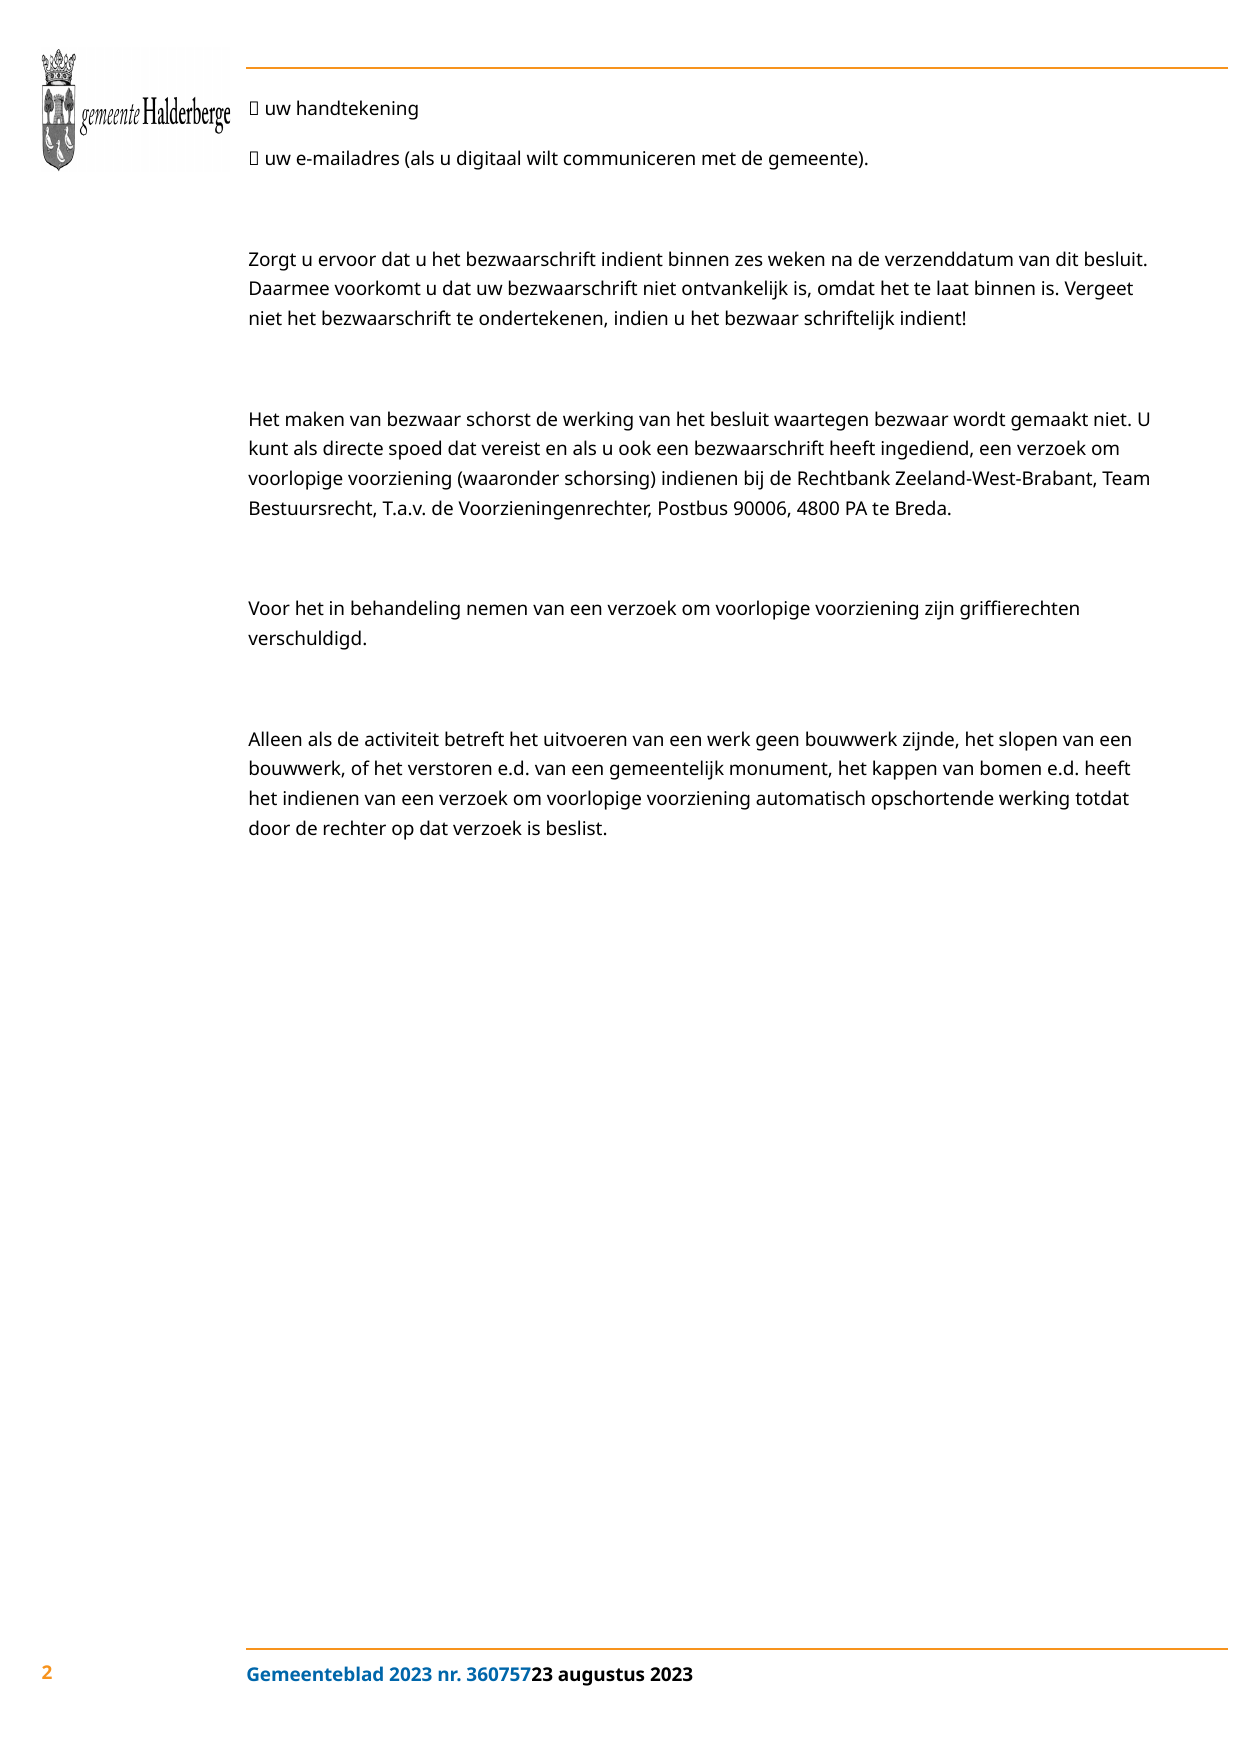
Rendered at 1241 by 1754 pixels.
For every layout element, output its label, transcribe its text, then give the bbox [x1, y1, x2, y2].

text Zorgt u ervoor dat u het bezwaarschrift indient binnen zes weken na de verzenddatum van dit besluit. Daarmee voorkomt u dat uw bezwaarschrift niet ontvankelijk is, omdat het te laat binnen is. Vergeet niet het bezwaarschrift te ondertekenen, indien u het bezwaar schriftelijk indient! [248, 246, 1152, 331]
text Het maken van bezwaar schorst de werking van het besluit waartegen bezwaar wordt gemaakt niet. U kunt als directe spoed dat vereist en als u ook een bezwaarschrift heeft ingediend, een verzoek om voorlopige voorziening (waaronder schorsing) indienen bij de Rechtbank Zeeland-West-Brabant, Team Bestuursrecht, T.a.v. de Voorzieningenrechter, Postbus 90006, 4800 PA te Breda. [248, 406, 1152, 521]
text Alleen als de activiteit betreft het uitvoeren van een werk geen bouwwerk zijnde, het slopen van een bouwwerk, of het verstoren e.d. van een gemeentelijk monument, het kappen van bomen e.d. heeft het indienen van een verzoek om voorlopige voorziening automatisch opschortende werking totdat door de rechter op dat verzoek is beslist. [248, 726, 1152, 841]
picture [41, 47, 231, 172]
text  uw handtekening [248, 95, 1152, 121]
text Voor het in behandeling nemen van een verzoek om voorlopige voorziening zijn griffierechten verschuldigd. [248, 596, 1152, 651]
text  uw e-mailadres (als u digitaal wilt communiceren met de gemeente). [248, 145, 1152, 171]
